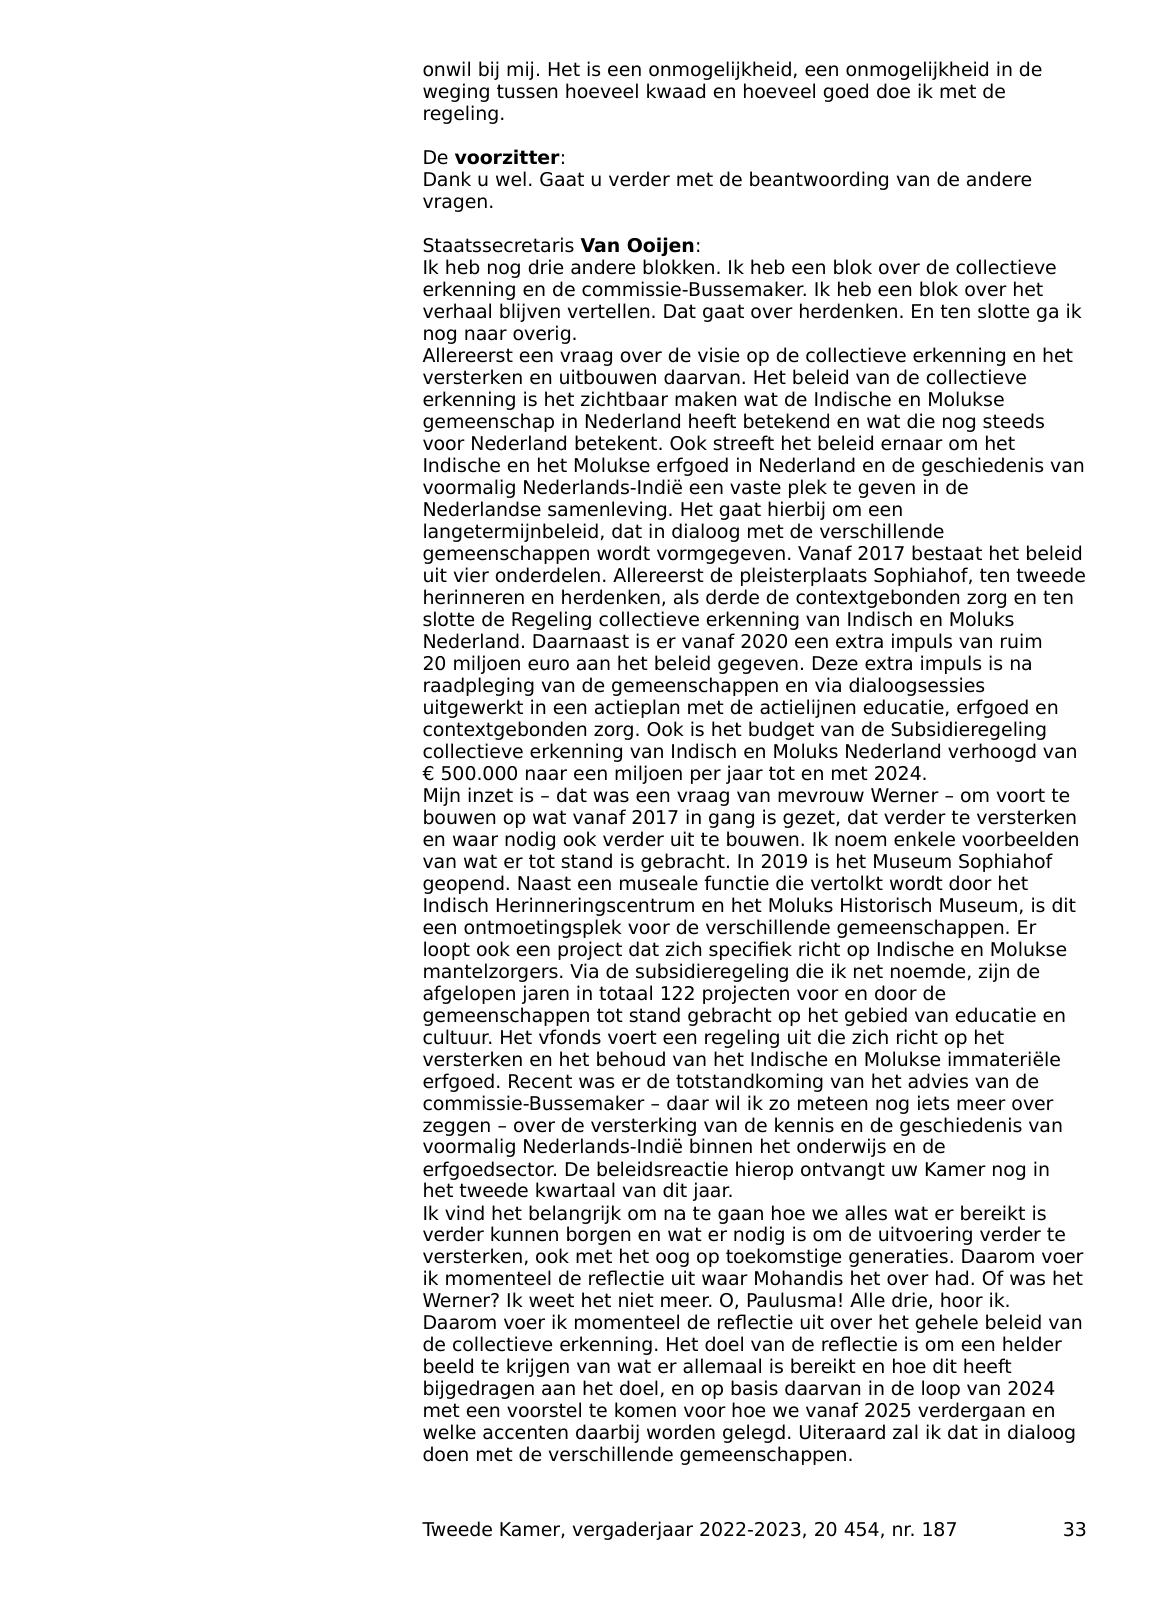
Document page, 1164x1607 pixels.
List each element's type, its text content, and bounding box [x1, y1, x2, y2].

text onwil bij mij. Het is een onmogelijkheid, een onmogelijkheid in de weging tussen hoeveel kwaad en hoeveel goed doe ik met de regeling. [422, 59, 1087, 125]
text Staatssecretaris Van Ooijen: [422, 235, 1087, 257]
text De voorzitter: [422, 147, 1087, 169]
text Mijn inzet is – dat was een vraag van mevrouw Werner – om voort te bouwen op wat vanaf 2017 in gang is gezet, dat verder te versterken en waar nodig ook verder uit te bouwen. Ik noem enkele voorbeelden van wat er tot stand is gebracht. In 2019 is het Museum Sophiahof geopend. Naast een museale functie die vertolkt wordt door het Indisch Herinneringscentrum en het Moluks Historisch Museum, is dit een ontmoetingsplek voor de verschillende gemeenschappen. Er loopt ook een project dat zich specifiek richt op Indische en Molukse mantelzorgers. Via de subsidieregeling die ik net noemde, zijn de afgelopen jaren in totaal 122 projecten voor en door de gemeenschappen tot stand gebracht op het gebied van educatie en cultuur. Het vfonds voert een regeling uit die zich richt op het versterken en het behoud van het Indische en Molukse immateriële erfgoed. Recent was er de totstandkoming van het advies van de commissie-Bussemaker – daar wil ik zo meteen nog iets meer over zeggen – over de versterking van de kennis en de geschiedenis van voormalig Nederlands-Indië binnen het onderwijs en de erfgoedsector. De beleidsreactie hierop ontvangt uw Kamer nog in het tweede kwartaal van dit jaar. [422, 785, 1087, 1202]
text Allereerst een vraag over de visie op de collectieve erkenning en het versterken en uitbouwen daarvan. Het beleid van de collectieve erkenning is het zichtbaar maken wat de Indische en Molukse gemeenschap in Nederland heeft betekend en wat die nog steeds voor Nederland betekent. Ook streeft het beleid ernaar om het Indische en het Molukse erfgoed in Nederland en de geschiedenis van voormalig Nederlands-Indië een vaste plek te geven in de Nederlandse samenleving. Het gaat hierbij om een langetermijnbeleid, dat in dialoog met de verschillende gemeenschappen wordt vormgegeven. Vanaf 2017 bestaat het beleid uit vier onderdelen. Allereerst de pleisterplaats Sophiahof, ten tweede herinneren en herdenken, als derde de contextgebonden zorg en ten slotte de Regeling collectieve erkenning van Indisch en Moluks Nederland. Daarnaast is er vanaf 2020 een extra impuls van ruim 20 miljoen euro aan het beleid gegeven. Deze extra impuls is na raadpleging van de gemeenschappen en via dialoogsessies uitgewerkt in een actieplan met de actielijnen educatie, erfgoed en contextgebonden zorg. Ook is het budget van de Subsidieregeling collectieve erkenning van Indisch en Moluks Nederland verhoogd van € 500.000 naar een miljoen per jaar tot en met 2024. [422, 345, 1087, 785]
text Ik vind het belangrijk om na te gaan hoe we alles wat er bereikt is verder kunnen borgen en wat er nodig is om de uitvoering verder te versterken, ook met het oog op toekomstige generaties. Daarom voer ik momenteel de reflectie uit waar Mohandis het over had. Of was het Werner? Ik weet het niet meer. O, Paulusma! Alle drie, hoor ik. Daarom voer ik momenteel de reflectie uit over het gehele beleid van de collectieve erkenning. Het doel van de reflectie is om een helder beeld te krijgen van wat er allemaal is bereikt en hoe dit heeft bijgedragen aan het doel, en op basis daarvan in de loop van 2024 met een voorstel te komen voor hoe we vanaf 2025 verdergaan en welke accenten daarbij worden gelegd. Uiteraard zal ik dat in dialoog doen met de verschillende gemeenschappen. [422, 1202, 1087, 1466]
text Dank u wel. Gaat u verder met de beantwoording van de andere vragen. [422, 169, 1087, 213]
text Ik heb nog drie andere blokken. Ik heb een blok over de collectieve erkenning en de commissie-Bussemaker. Ik heb een blok over het verhaal blijven vertellen. Dat gaat over herdenken. En ten slotte ga ik nog naar overig. [422, 257, 1087, 345]
